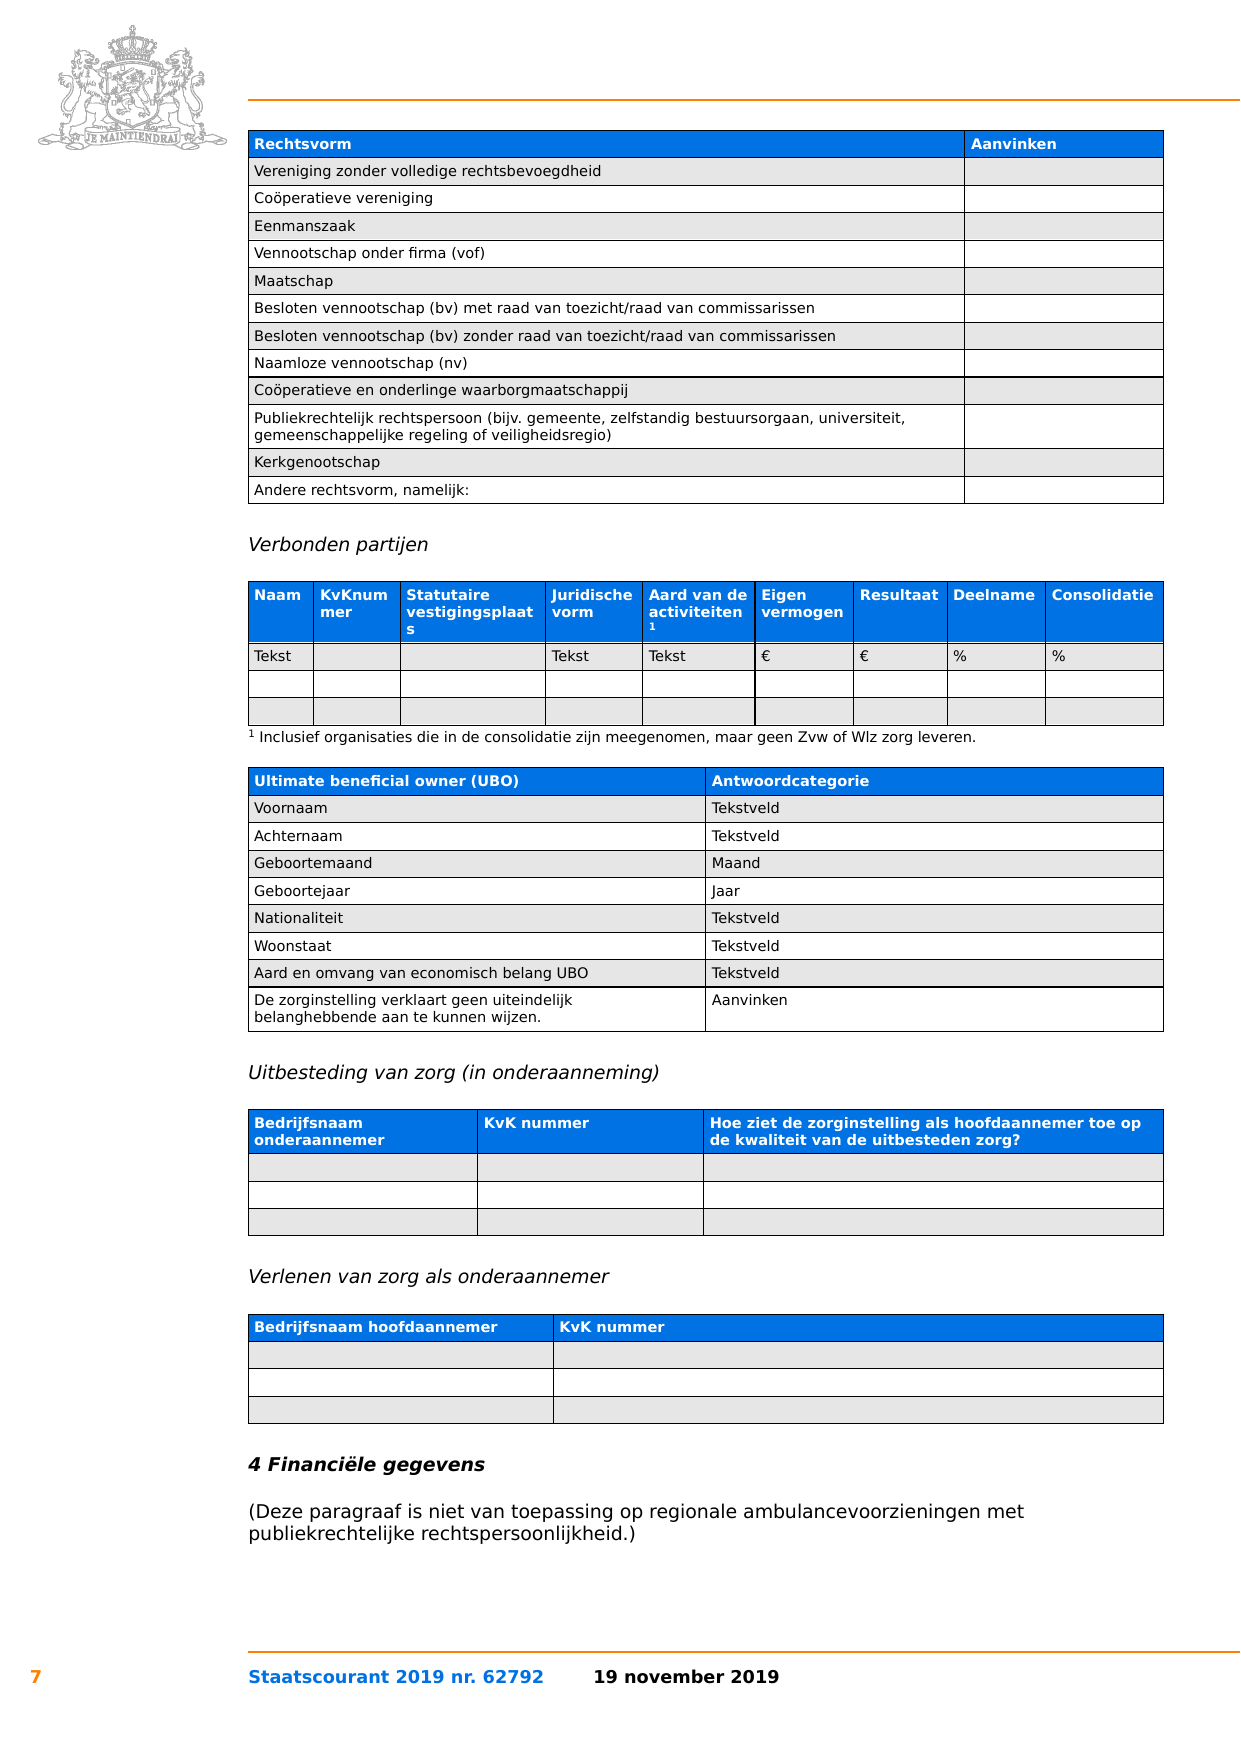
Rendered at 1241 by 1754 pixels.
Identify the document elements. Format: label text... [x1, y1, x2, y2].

table_header Bedrijfsnaam onderaannemer [249, 1110, 477, 1153]
table_header KvK nummer [478, 1110, 703, 1153]
table_cell [756, 671, 853, 697]
table_header Eigen vermogen [756, 582, 853, 642]
table_cell Achternaam [249, 823, 705, 849]
table_cell [965, 323, 1163, 349]
table_cell [965, 477, 1163, 503]
table_cell Tekst [643, 644, 754, 670]
table_cell Eenmanszaak [249, 213, 964, 239]
table_header Aard van de activiteiten1 [643, 582, 754, 642]
table_cell € [756, 644, 853, 670]
table_cell [965, 186, 1163, 212]
table_cell Aard en omvang van economisch belang UBO [249, 960, 705, 986]
table_header Deelname [948, 582, 1045, 642]
subtitle Uitbesteding van zorg (in onderaanneming) [248, 1062, 1163, 1084]
table_cell [249, 1369, 553, 1396]
table_cell % [1046, 644, 1163, 670]
table_cell Jaar [706, 878, 1163, 904]
table_cell Tekstveld [706, 960, 1163, 986]
text (Deze paragraaf is niet van toepassing op regionale ambulancevoorzieningen met publiekrechtelijke rechtspersoonlijkheid.) [248, 1501, 1163, 1545]
table_cell [704, 1209, 1163, 1235]
table_cell [554, 1369, 1163, 1396]
table_cell [948, 671, 1045, 697]
table_header Naam [249, 582, 313, 642]
table_cell Besloten vennootschap (bv) met raad van toezicht/raad van commissarissen [249, 295, 964, 322]
table_cell [1046, 698, 1163, 724]
table_cell [704, 1154, 1163, 1181]
table_cell Vennootschap onder firma (vof) [249, 241, 964, 267]
table_cell [965, 449, 1163, 476]
table_header Ultimate beneficial owner (UBO) [249, 768, 705, 795]
table_cell De zorginstelling verklaart geen uiteindelijk belanghebbende aan te kunnen wijzen. [249, 988, 705, 1031]
table_cell [554, 1342, 1163, 1368]
table_cell 1 Inclusief organisaties die in de consolidatie zijn meegenomen, maar geen Zvw of Wlz zorg leveren. [248, 726, 1163, 745]
table_cell [965, 158, 1163, 185]
table_header Juridische vorm [546, 582, 642, 642]
table_cell Coöperatieve vereniging [249, 186, 964, 212]
table_header Hoe ziet de zorginstelling als hoofdaannemer toe op de kwaliteit van de uitbesteden zorg? [704, 1110, 1163, 1153]
table_header KvKnummer [314, 582, 400, 642]
table_cell [554, 1397, 1163, 1423]
table_cell Tekst [249, 644, 313, 670]
table_cell [965, 268, 1163, 294]
table_header Rechtsvorm [249, 131, 964, 157]
table_cell [401, 698, 545, 724]
table_cell [756, 698, 853, 724]
table_cell [249, 1154, 477, 1181]
table_cell [643, 698, 754, 724]
table_cell Voornaam [249, 796, 705, 822]
table_cell Andere rechtsvorm, namelijk: [249, 477, 964, 503]
picture [38, 25, 227, 150]
table_header Antwoordcategorie [706, 768, 1163, 795]
table_cell Tekstveld [706, 905, 1163, 932]
table_header Consolidatie [1046, 582, 1163, 642]
table_cell [401, 671, 545, 697]
table_cell Tekstveld [706, 933, 1163, 959]
table_header Bedrijfsnaam hoofdaannemer [249, 1315, 553, 1341]
table_cell [965, 405, 1163, 448]
table_cell Besloten vennootschap (bv) zonder raad van toezicht/raad van commissarissen [249, 323, 964, 349]
table_cell Vereniging zonder volledige rechtsbevoegdheid [249, 158, 964, 185]
table_cell [249, 671, 313, 697]
table_cell Geboortejaar [249, 878, 705, 904]
table_cell [965, 213, 1163, 239]
table_cell Tekst [546, 644, 642, 670]
table_cell [854, 671, 947, 697]
table_cell Tekstveld [706, 823, 1163, 849]
table_header Resultaat [854, 582, 947, 642]
table_header Statutaire vestigingsplaats [401, 582, 545, 642]
table_cell [478, 1182, 703, 1208]
table_cell % [948, 644, 1045, 670]
table_cell [249, 1342, 553, 1368]
table_cell [478, 1154, 703, 1181]
table_cell [965, 378, 1163, 404]
table_cell [965, 295, 1163, 322]
table_cell Naamloze vennootschap (nv) [249, 350, 964, 376]
table_cell [314, 644, 400, 670]
table_cell Nationaliteit [249, 905, 705, 932]
table_cell [249, 1397, 553, 1423]
table_cell Maand [706, 851, 1163, 877]
table_cell Woonstaat [249, 933, 705, 959]
table_header Aanvinken [965, 131, 1163, 157]
table_cell Geboortemaand [249, 851, 705, 877]
table_header KvK nummer [554, 1315, 1163, 1341]
table_cell € [854, 644, 947, 670]
table_cell [401, 644, 545, 670]
table_cell [249, 698, 313, 724]
table_cell [546, 698, 642, 724]
table_cell [314, 671, 400, 697]
table_cell Publiekrechtelijk rechtspersoon (bijv. gemeente, zelfstandig bestuursorgaan, universiteit, gemeenschappelijke regeling of veiligheidsregio) [249, 405, 964, 448]
table_cell Tekstveld [706, 796, 1163, 822]
table_cell [249, 1209, 477, 1235]
table_cell [948, 698, 1045, 724]
table_cell Aanvinken [706, 988, 1163, 1031]
table_cell [546, 671, 642, 697]
subtitle Verlenen van zorg als onderaannemer [248, 1266, 1163, 1288]
table_cell Kerkgenootschap [249, 449, 964, 476]
table_cell [854, 698, 947, 724]
table_cell [314, 698, 400, 724]
table_cell [1046, 671, 1163, 697]
table_cell Maatschap [249, 268, 964, 294]
table_cell [965, 350, 1163, 376]
table_cell [478, 1209, 703, 1235]
table_cell [704, 1182, 1163, 1208]
table_cell [643, 671, 754, 697]
table_cell [249, 1182, 477, 1208]
table_cell Coöperatieve en onderlinge waarborgmaatschappij [249, 378, 964, 404]
subtitle Verbonden partijen [248, 534, 1163, 556]
subtitle 4 Financiële gegevens [248, 1454, 1163, 1476]
table_cell [965, 241, 1163, 267]
